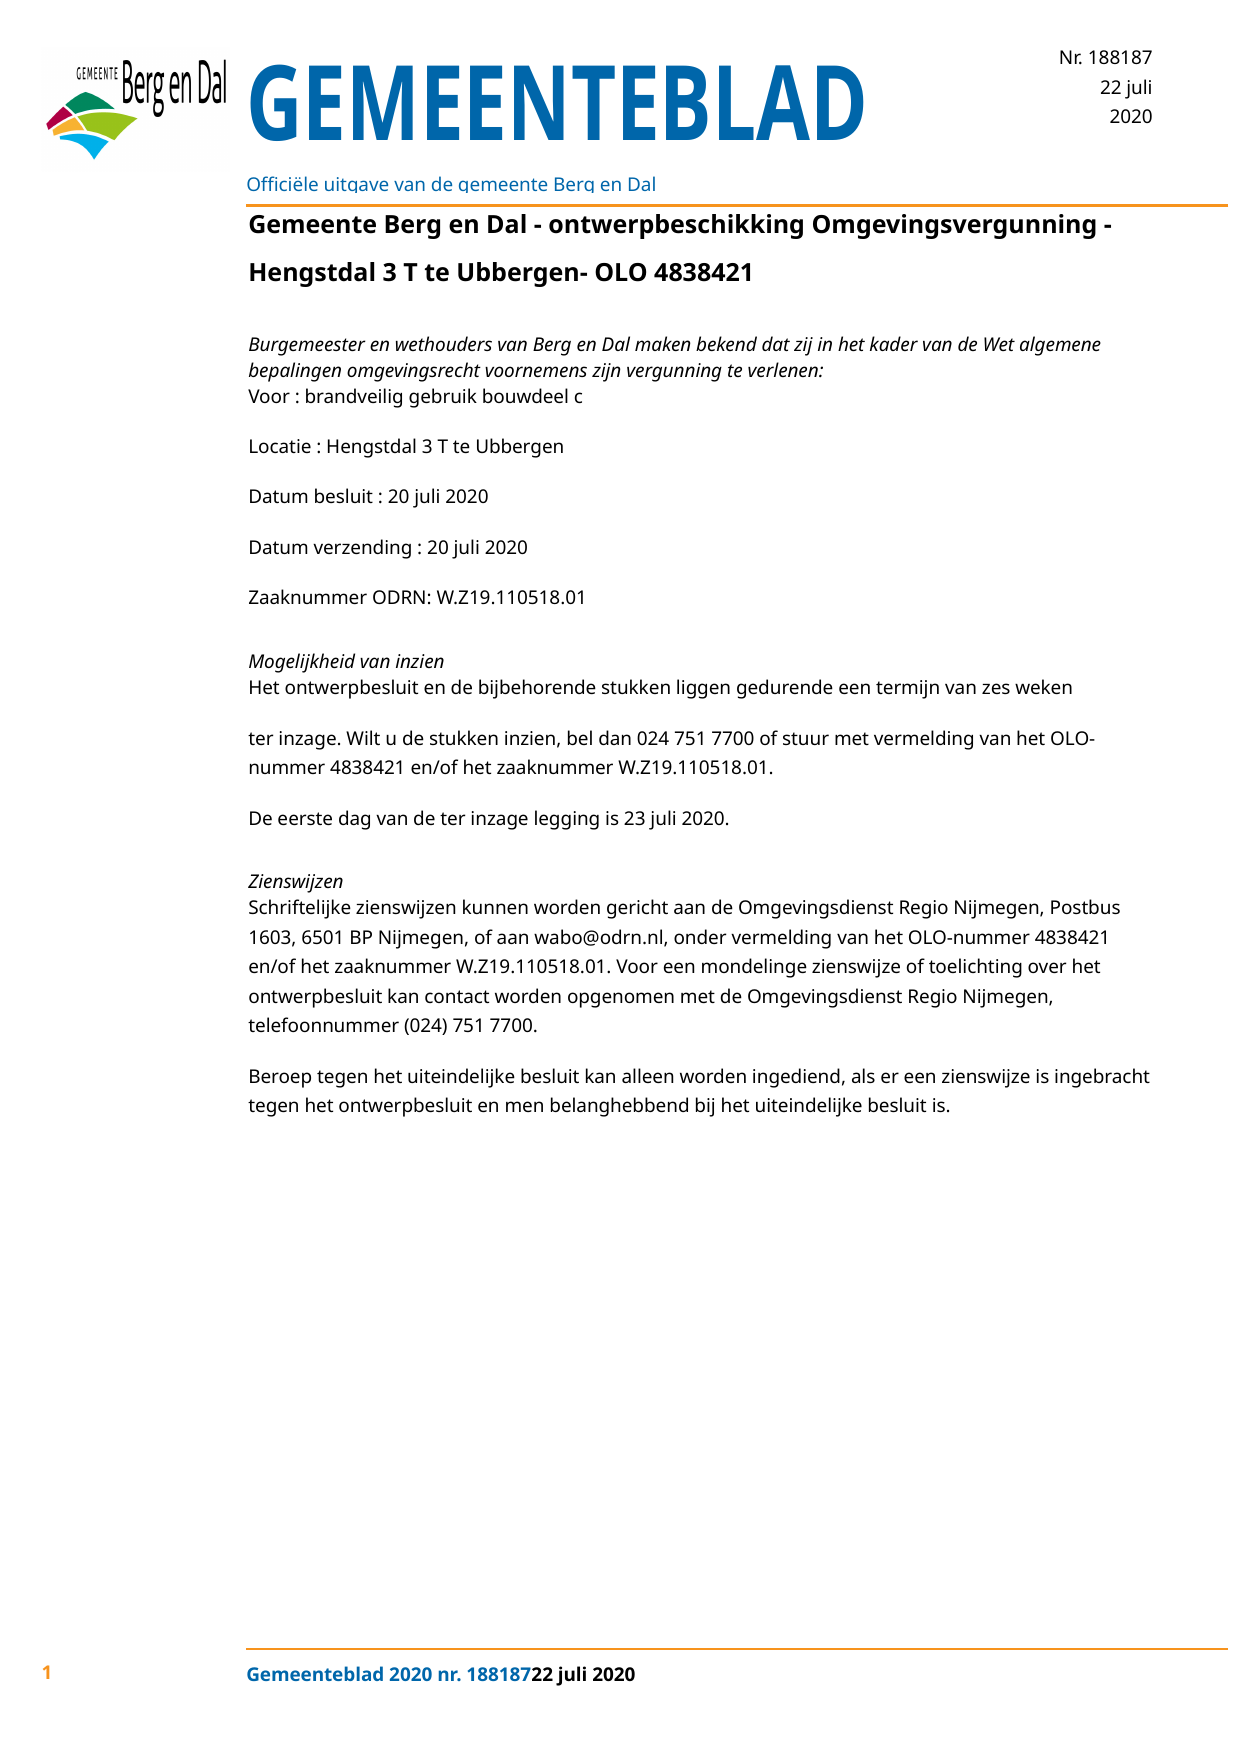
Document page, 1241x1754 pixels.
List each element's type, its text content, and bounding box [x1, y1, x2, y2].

text Zienswijzen [248, 869, 1152, 894]
text Mogelijkheid van inzien [248, 648, 1152, 674]
text Het ontwerpbesluit en de bijbehorende stukken liggen gedurende een termijn van zes weken [248, 674, 1152, 700]
text Zaaknummer ODRN: W.Z19.110518.01 [248, 584, 1152, 610]
text Burgemeester en wethouders van Berg en Dal maken bekend dat zij in het kader van de Wet algemene bepalingen omgevingsrecht voornemens zijn vergunning te verlenen: [248, 331, 1152, 383]
text Gemeente Berg en Dal - ontwerpbeschikking Omgevingsvergunning - Hengstdal 3 T te Ubbergen- OLO 4838421 [248, 207, 1152, 288]
picture [41, 47, 231, 172]
text Datum besluit : 20 juli 2020 [248, 484, 1152, 509]
text ter inzage. Wilt u de stukken inzien, bel dan 024 751 7700 of stuur met vermelding van het OLO-nummer 4838421 en/of het zaaknummer W.Z19.110518.01. [248, 725, 1152, 780]
text Voor : brandveilig gebruik bouwdeel c [248, 383, 1152, 409]
text Schriftelijke zienswijzen kunnen worden gericht aan de Omgevingsdienst Regio Nijmegen, Postbus 1603, 6501 BP Nijmegen, of aan wabo@odrn.nl, onder vermelding van het OLO-nummer 4838421 en/of het zaaknummer W.Z19.110518.01. Voor een mondelinge zienswijze of toelichting over het ontwerpbesluit kan contact worden opgenomen met de Omgevingsdienst Regio Nijmegen, telefoonnummer (024) 751 7700. [248, 894, 1152, 1038]
text De eerste dag van de ter inzage legging is 23 juli 2020. [248, 805, 1152, 830]
text Locatie : Hengstdal 3 T te Ubbergen [248, 433, 1152, 459]
text Beroep tegen het uiteindelijke besluit kan alleen worden ingediend, als er een zienswijze is ingebracht tegen het ontwerpbesluit en men belanghebbend bij het uiteindelijke besluit is. [248, 1063, 1152, 1118]
text Datum verzending : 20 juli 2020 [248, 534, 1152, 560]
